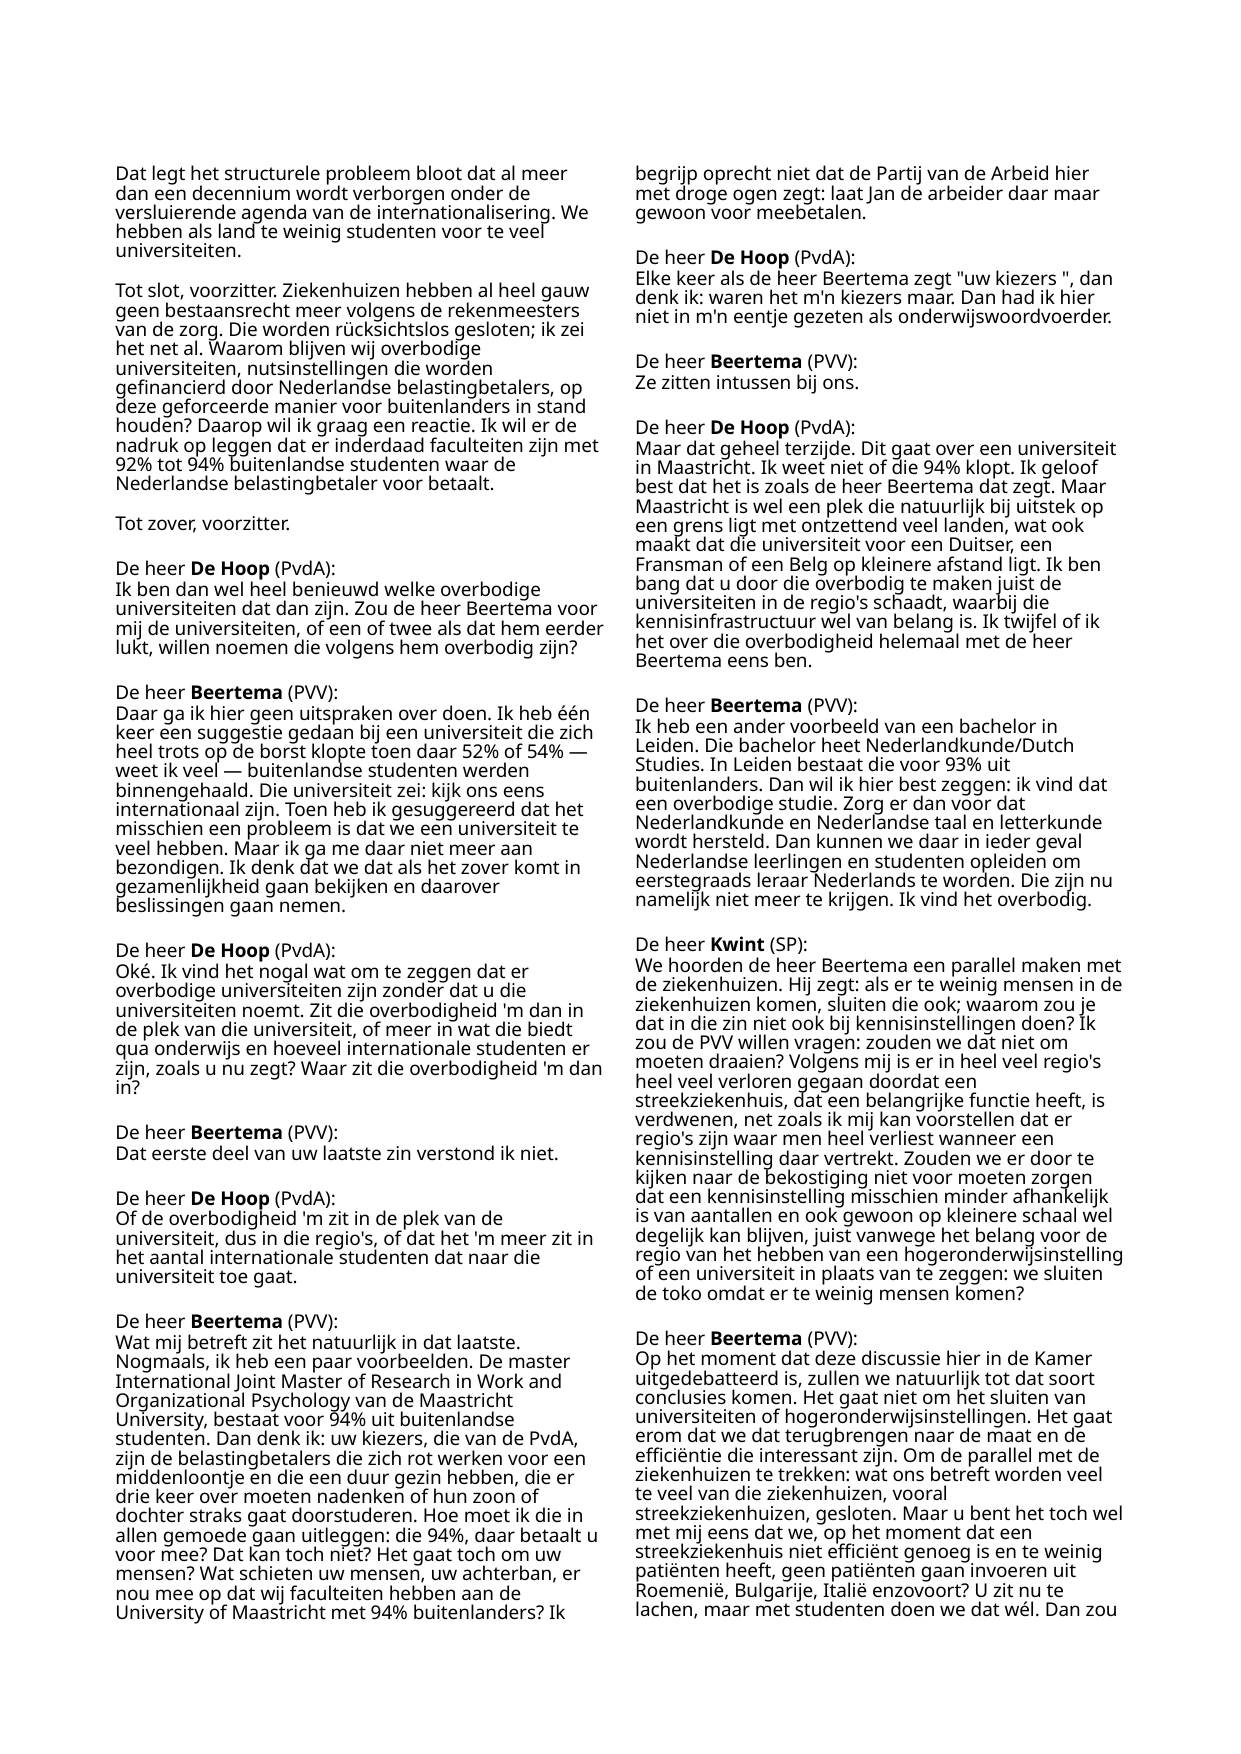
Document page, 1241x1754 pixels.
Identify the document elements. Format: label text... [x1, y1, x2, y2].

text Op het moment dat deze discussie hier in de Kamer uitgedebatteerd is, zullen we natuurlijk tot dat soort conclusies komen. Het gaat niet om het sluiten van universiteiten of hogeronderwijsinstellingen. Het gaat erom dat we dat terugbrengen naar de maat en de efficiëntie die interessant zijn. Om de parallel met de ziekenhuizen te trekken: wat ons betreft worden veel te veel van die ziekenhuizen, vooral streekziekenhuizen, gesloten. Maar u bent het toch wel met mij eens dat we, op het moment dat een streekziekenhuis niet efficiënt genoeg is en te weinig patiënten heeft, geen patiënten gaan invoeren uit Roemenië, Bulgarije, Italië enzovoort? U zit nu te lachen, maar met studenten doen we dat wél. Dan zou [635, 1350, 1125, 1620]
text Dat eerste deel van uw laatste zin verstond ik niet. [115, 1144, 605, 1164]
text De heer Beertema (PVV): [635, 348, 1125, 374]
text Tot slot, voorzitter. Ziekenhuizen hebben al heel gauw geen bestaansrecht meer volgens de rekenmeesters van de zorg. Die worden rücksichtslos gesloten; ik zei het net al. Waarom blijven wij overbodige universiteiten, nutsinstellingen die worden gefinancierd door Nederlandse belastingbetalers, op deze geforceerde manier voor buitenlanders in stand houden? Daarop wil ik graag een reactie. Ik wil er de nadruk op leggen dat er inderdaad faculteiten zijn met 92% tot 94% buitenlandse studenten waar de Nederlandse belastingbetaler voor betaalt. [115, 282, 605, 494]
text Ik ben dan wel heel benieuwd welke overbodige universiteiten dat dan zijn. Zou de heer Beertema voor mij de universiteiten, of een of twee als dat hem eerder lukt, willen noemen die volgens hem overbodig zijn? [115, 581, 605, 658]
text De heer De Hoop (PvdA): [115, 555, 605, 581]
text Tot zover, voorzitter. [115, 515, 605, 534]
text begrijp oprecht niet dat de Partij van de Arbeid hier met droge ogen zegt: laat Jan de arbeider daar maar gewoon voor meebetalen. [635, 165, 1125, 223]
text De heer De Hoop (PvdA): [635, 244, 1125, 270]
text De heer Beertema (PVV): [115, 1308, 605, 1334]
text De heer De Hoop (PvdA): [115, 937, 605, 963]
text Ze zitten intussen bij ons. [635, 374, 1125, 393]
text Elke keer als de heer Beertema zegt "uw kiezers ", dan denk ik: waren het m'n kiezers maar. Dan had ik hier niet in m'n eentje gezeten als onderwijswoordvoerder. [635, 270, 1125, 327]
text Ik heb een ander voorbeeld van een bachelor in Leiden. Die bachelor heet Nederlandkunde/Dutch Studies. In Leiden bestaat die voor 93% uit buitenlanders. Dan wil ik hier best zeggen: ik vind dat een overbodige studie. Zorg er dan voor dat Nederlandkunde en Nederlandse taal en letterkunde wordt hersteld. Dan kunnen we daar in ieder geval Nederlandse leerlingen en studenten opleiden om eerstegraads leraar Nederlands te worden. Die zijn nu namelijk niet meer te krijgen. Ik vind het overbodig. [635, 718, 1125, 910]
text De heer De Hoop (PvdA): [115, 1185, 605, 1210]
text Maar dat geheel terzijde. Dit gaat over een universiteit in Maastricht. Ik weet niet of die 94% klopt. Ik geloof best dat het is zoals de heer Beertema dat zegt. Maar Maastricht is wel een plek die natuurlijk bij uitstek op een grens ligt met ontzettend veel landen, wat ook maakt dat die universiteit voor een Duitser, een Fransman of een Belg op kleinere afstand ligt. Ik ben bang dat u door die overbodig te maken juist de universiteiten in de regio's schaadt, waarbij die kennisinfrastructuur wel van belang is. Ik twijfel of ik het over die overbodigheid helemaal met de heer Beertema eens ben. [635, 440, 1125, 671]
text De heer Beertema (PVV): [115, 1119, 605, 1144]
text Wat mij betreft zit het natuurlijk in dat laatste. Nogmaals, ik heb een paar voorbeelden. De master International Joint Master of Research in Work and Organizational Psychology van de Maastricht University, bestaat voor 94% uit buitenlandse studenten. Dan denk ik: uw kiezers, die van de PvdA, zijn de belastingbetalers die zich rot werken voor een middenloontje en die een duur gezin hebben, die er drie keer over moeten nadenken of hun zoon of dochter straks gaat doorstuderen. Hoe moet ik die in allen gemoede gaan uitleggen: die 94%, daar betaalt u voor mee? Dat kan toch niet? Het gaat toch om uw mensen? Wat schieten uw mensen, uw achterban, er nou mee op dat wij faculteiten hebben aan de University of Maastricht met 94% buitenlanders? Ik [115, 1334, 605, 1623]
text Oké. Ik vind het nogal wat om te zeggen dat er overbodige universiteiten zijn zonder dat u die universiteiten noemt. Zit die overbodigheid 'm dan in de plek van die universiteit, of meer in wat die biedt qua onderwijs en hoeveel internationale studenten er zijn, zoals u nu zegt? Waar zit die overbodigheid 'm dan in? [115, 963, 605, 1098]
text De heer De Hoop (PvdA): [635, 414, 1125, 440]
text Daar ga ik hier geen uitspraken over doen. Ik heb één keer een suggestie gedaan bij een universiteit die zich heel trots op de borst klopte toen daar 52% of 54% — weet ik veel — buitenlandse studenten werden binnengehaald. Die universiteit zei: kijk ons eens internationaal zijn. Toen heb ik gesuggereerd dat het misschien een probleem is dat we een universiteit te veel hebben. Maar ik ga me daar niet meer aan bezondigen. Ik denk dat we dat als het zover komt in gezamenlijkheid gaan bekijken en daarover beslissingen gaan nemen. [115, 704, 605, 917]
text Dat legt het structurele probleem bloot dat al meer dan een decennium wordt verborgen onder de versluierende agenda van de internationalisering. We hebben als land te weinig studenten voor te veel universiteiten. [115, 165, 605, 262]
text Of de overbodigheid 'm zit in de plek van de universiteit, dus in die regio's, of dat het 'm meer zit in het aantal internationale studenten dat naar die universiteit toe gaat. [115, 1210, 605, 1287]
text De heer Kwint (SP): [635, 931, 1125, 957]
text We hoorden de heer Beertema een parallel maken met de ziekenhuizen. Hij zegt: als er te weinig mensen in de ziekenhuizen komen, sluiten die ook; waarom zou je dat in die zin niet ook bij kennisinstellingen doen? Ik zou de PVV willen vragen: zouden we dat niet om moeten draaien? Volgens mij is er in heel veel regio's heel veel verloren gegaan doordat een streekziekenhuis, dat een belangrijke functie heeft, is verdwenen, net zoals ik mij kan voorstellen dat er regio's zijn waar men heel verliest wanneer een kennisinstelling daar vertrekt. Zouden we er door te kijken naar de bekostiging niet voor moeten zorgen dat een kennisinstelling misschien minder afhankelijk is van aantallen en ook gewoon op kleinere schaal wel degelijk kan blijven, juist vanwege het belang voor de regio van het hebben van een hogeronderwijsinstelling of een universiteit in plaats van te zeggen: we sluiten de toko omdat er te weinig mensen komen? [635, 957, 1125, 1304]
text De heer Beertema (PVV): [115, 679, 605, 704]
text De heer Beertema (PVV): [635, 1325, 1125, 1350]
text De heer Beertema (PVV): [635, 692, 1125, 718]
